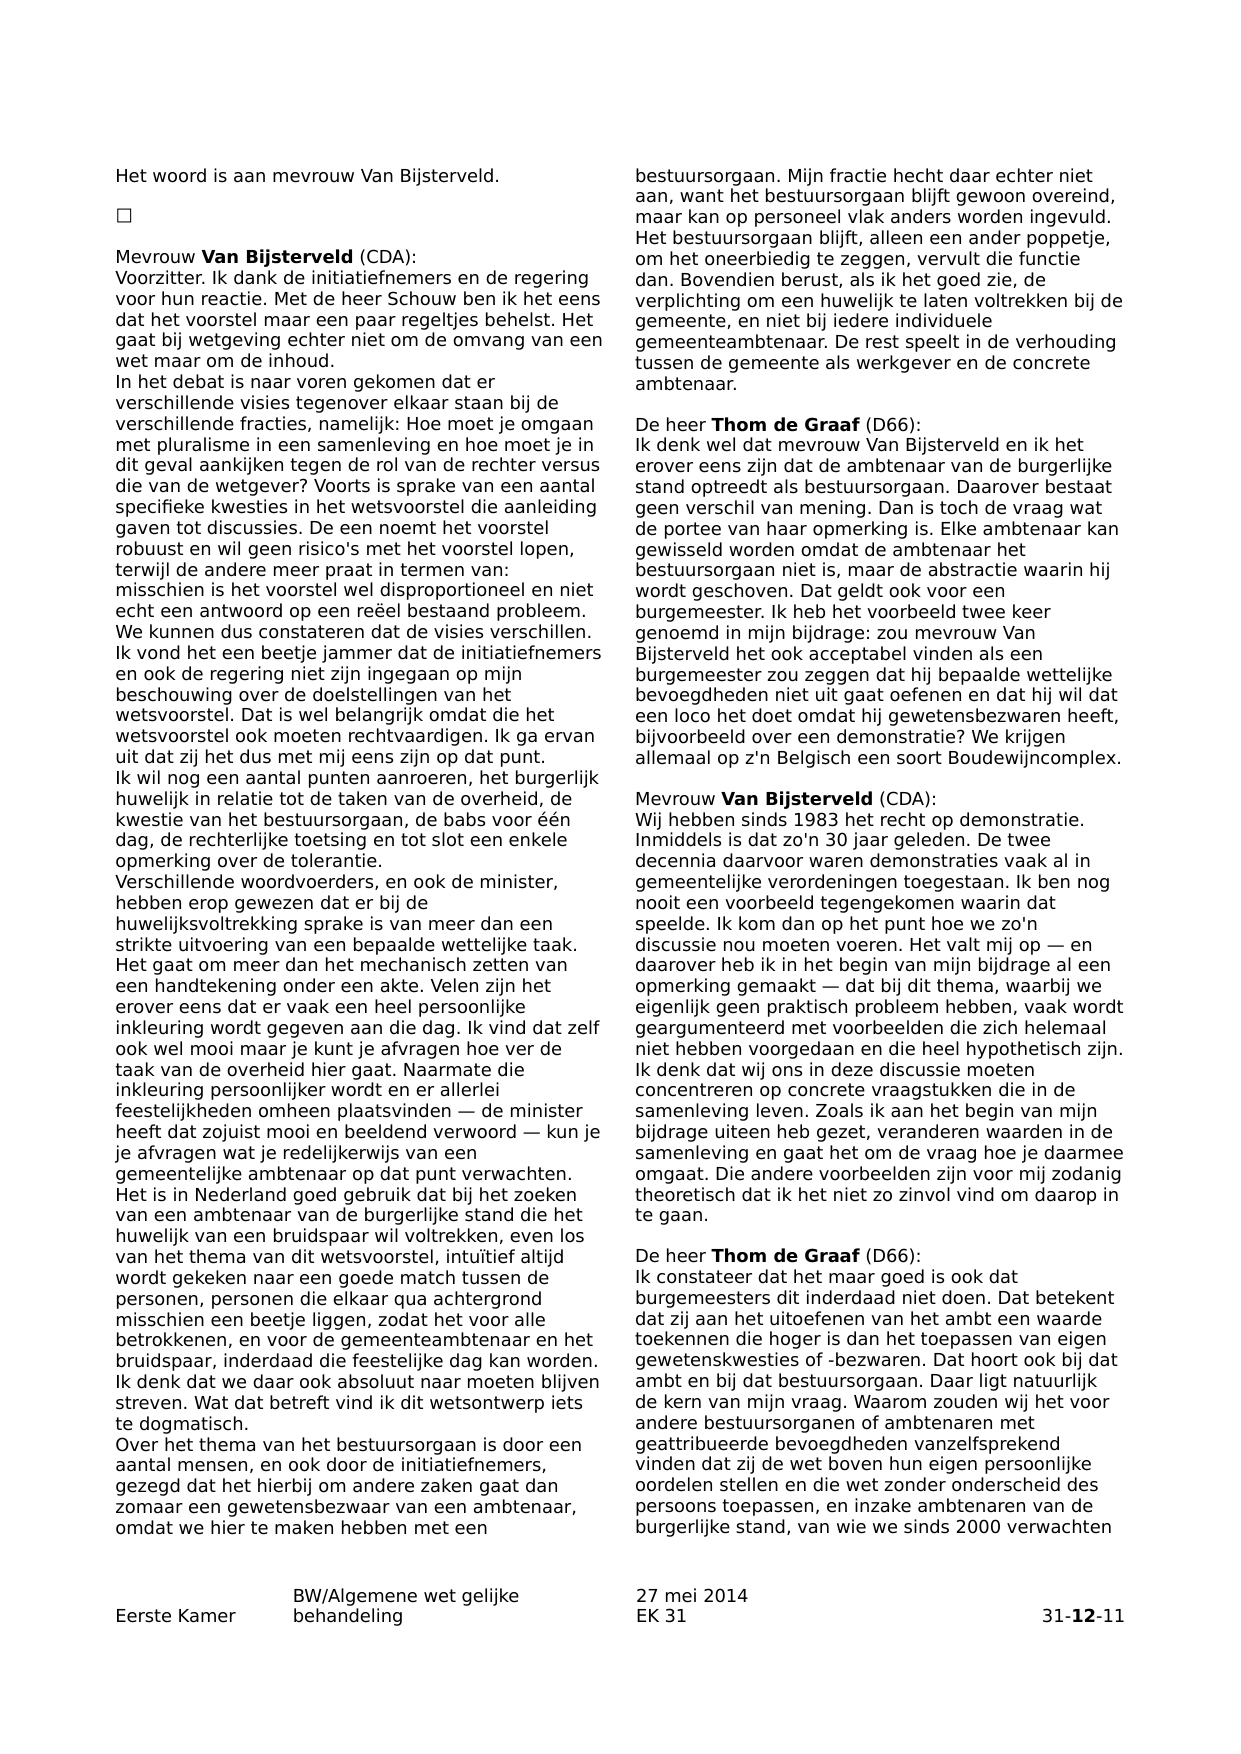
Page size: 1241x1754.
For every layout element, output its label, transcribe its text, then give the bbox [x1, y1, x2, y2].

text Over het thema van het bestuursorgaan is door een aantal mensen, en ook door de initiatiefnemers, gezegd dat het hierbij om andere zaken gaat dan zomaar een gewetensbezwaar van een ambtenaar, omdat we hier te maken hebben met een [115, 1434, 605, 1538]
text ⬜ [115, 206, 605, 227]
text Wij hebben sinds 1983 het recht op demonstratie. Inmiddels is dat zo'n 30 jaar geleden. De twee decennia daarvoor waren demonstraties vaak al in gemeentelijke verordeningen toegestaan. Ik ben nog nooit een voorbeeld tegengekomen waarin dat speelde. Ik kom dan op het punt hoe we zo'n discussie nou moeten voeren. Het valt mij op — en daarover heb ik in het begin van mijn bijdrage al een opmerking gemaakt — dat bij dit thema, waarbij we eigenlijk geen praktisch probleem hebben, vaak wordt geargumenteerd met voorbeelden die zich helemaal niet hebben voorgedaan en die heel hypothetisch zijn. Ik denk dat wij ons in deze discussie moeten concentreren op concrete vraagstukken die in de samenleving leven. Zoals ik aan het begin van mijn bijdrage uiteen heb gezet, veranderen waarden in de samenleving en gaat het om de vraag hoe je daarmee omgaat. Die andere voorbeelden zijn voor mij zodanig theoretisch dat ik het niet zo zinvol vind om daarop in te gaan. [635, 809, 1125, 1226]
text De heer Thom de Graaf (D66): [635, 414, 1125, 435]
text Ik wil nog een aantal punten aanroeren, het burgerlijk huwelijk in relatie tot de taken van de overheid, de kwestie van het bestuursorgaan, de babs voor één dag, de rechterlijke toetsing en tot slot een enkele opmerking over de tolerantie. [115, 768, 605, 872]
text Verschillende woordvoerders, en ook de minister, hebben erop gewezen dat er bij de huwelijksvoltrekking sprake is van meer dan een strikte uitvoering van een bepaalde wettelijke taak. Het gaat om meer dan het mechanisch zetten van een handtekening onder een akte. Velen zijn het erover eens dat er vaak een heel persoonlijke inkleuring wordt gegeven aan die dag. Ik vind dat zelf ook wel mooi maar je kunt je afvragen hoe ver de taak van de overheid hier gaat. Naarmate die inkleuring persoonlijker wordt en er allerlei feestelijkheden omheen plaatsvinden — de minister heeft dat zojuist mooi en beeldend verwoord — kun je je afvragen wat je redelijkerwijs van een gemeentelijke ambtenaar op dat punt verwachten. Het is in Nederland goed gebruik dat bij het zoeken van een ambtenaar van de burgerlijke stand die het huwelijk van een bruidspaar wil voltrekken, even los van het thema van dit wetsvoorstel, intuïtief altijd wordt gekeken naar een goede match tussen de personen, personen die elkaar qua achtergrond misschien een beetje liggen, zodat het voor alle betrokkenen, en voor de gemeenteambtenaar en het bruidspaar, inderdaad die feestelijke dag kan worden. Ik denk dat we daar ook absoluut naar moeten blijven streven. Wat dat betreft vind ik dit wetsontwerp iets te dogmatisch. [115, 872, 605, 1434]
text Ik constateer dat het maar goed is ook dat burgemeesters dit inderdaad niet doen. Dat betekent dat zij aan het uitoefenen van het ambt een waarde toekennen die hoger is dan het toepassen van eigen gewetenskwesties of -bezwaren. Dat hoort ook bij dat ambt en bij dat bestuursorgaan. Daar ligt natuurlijk de kern van mijn vraag. Waarom zouden wij het voor andere bestuursorganen of ambtenaren met geattribueerde bevoegdheden vanzelfsprekend vinden dat zij de wet boven hun eigen persoonlijke oordelen stellen en die wet zonder onderscheid des persoons toepassen, en inzake ambtenaren van de burgerlijke stand, van wie we sinds 2000 verwachten [635, 1267, 1125, 1537]
text Voorzitter. Ik dank de initiatiefnemers en de regering voor hun reactie. Met de heer Schouw ben ik het eens dat het voorstel maar een paar regeltjes behelst. Het gaat bij wetgeving echter niet om de omvang van een wet maar om de inhoud. [115, 268, 605, 372]
text In het debat is naar voren gekomen dat er verschillende visies tegenover elkaar staan bij de verschillende fracties, namelijk: Hoe moet je omgaan met pluralisme in een samenleving en hoe moet je in dit geval aankijken tegen de rol van de rechter versus die van de wetgever? Voorts is sprake van een aantal specifieke kwesties in het wetsvoorstel die aanleiding gaven tot discussies. De een noemt het voorstel robuust en wil geen risico's met het voorstel lopen, terwijl de andere meer praat in termen van: misschien is het voorstel wel disproportioneel en niet echt een antwoord op een reëel bestaand probleem. We kunnen dus constateren dat de visies verschillen. [115, 372, 605, 643]
text Het woord is aan mevrouw Van Bijsterveld. [115, 165, 605, 186]
text De heer Thom de Graaf (D66): [635, 1246, 1125, 1267]
text bestuursorgaan. Mijn fractie hecht daar echter niet aan, want het bestuursorgaan blijft gewoon overeind, maar kan op personeel vlak anders worden ingevuld. Het bestuursorgaan blijft, alleen een ander poppetje, om het oneerbiedig te zeggen, vervult die functie dan. Bovendien berust, als ik het goed zie, de verplichting om een huwelijk te laten voltrekken bij de gemeente, en niet bij iedere individuele gemeenteambtenaar. De rest speelt in de verhouding tussen de gemeente als werkgever en de concrete ambtenaar. [635, 165, 1125, 394]
text Ik denk wel dat mevrouw Van Bijsterveld en ik het erover eens zijn dat de ambtenaar van de burgerlijke stand optreedt als bestuursorgaan. Daarover bestaat geen verschil van mening. Dan is toch de vraag wat de portee van haar opmerking is. Elke ambtenaar kan gewisseld worden omdat de ambtenaar het bestuursorgaan niet is, maar de abstractie waarin hij wordt geschoven. Dat geldt ook voor een burgemeester. Ik heb het voorbeeld twee keer genoemd in mijn bijdrage: zou mevrouw Van Bijsterveld het ook acceptabel vinden als een burgemeester zou zeggen dat hij bepaalde wettelijke bevoegdheden niet uit gaat oefenen en dat hij wil dat een loco het doet omdat hij gewetensbezwaren heeft, bijvoorbeeld over een demonstratie? We krijgen allemaal op z'n Belgisch een soort Boudewijncomplex. [635, 435, 1125, 768]
text Mevrouw Van Bijsterveld (CDA): [115, 247, 605, 268]
text Mevrouw Van Bijsterveld (CDA): [635, 788, 1125, 809]
text Ik vond het een beetje jammer dat de initiatiefnemers en ook de regering niet zijn ingegaan op mijn beschouwing over de doelstellingen van het wetsvoorstel. Dat is wel belangrijk omdat die het wetsvoorstel ook moeten rechtvaardigen. Ik ga ervan uit dat zij het dus met mij eens zijn op dat punt. [115, 643, 605, 768]
